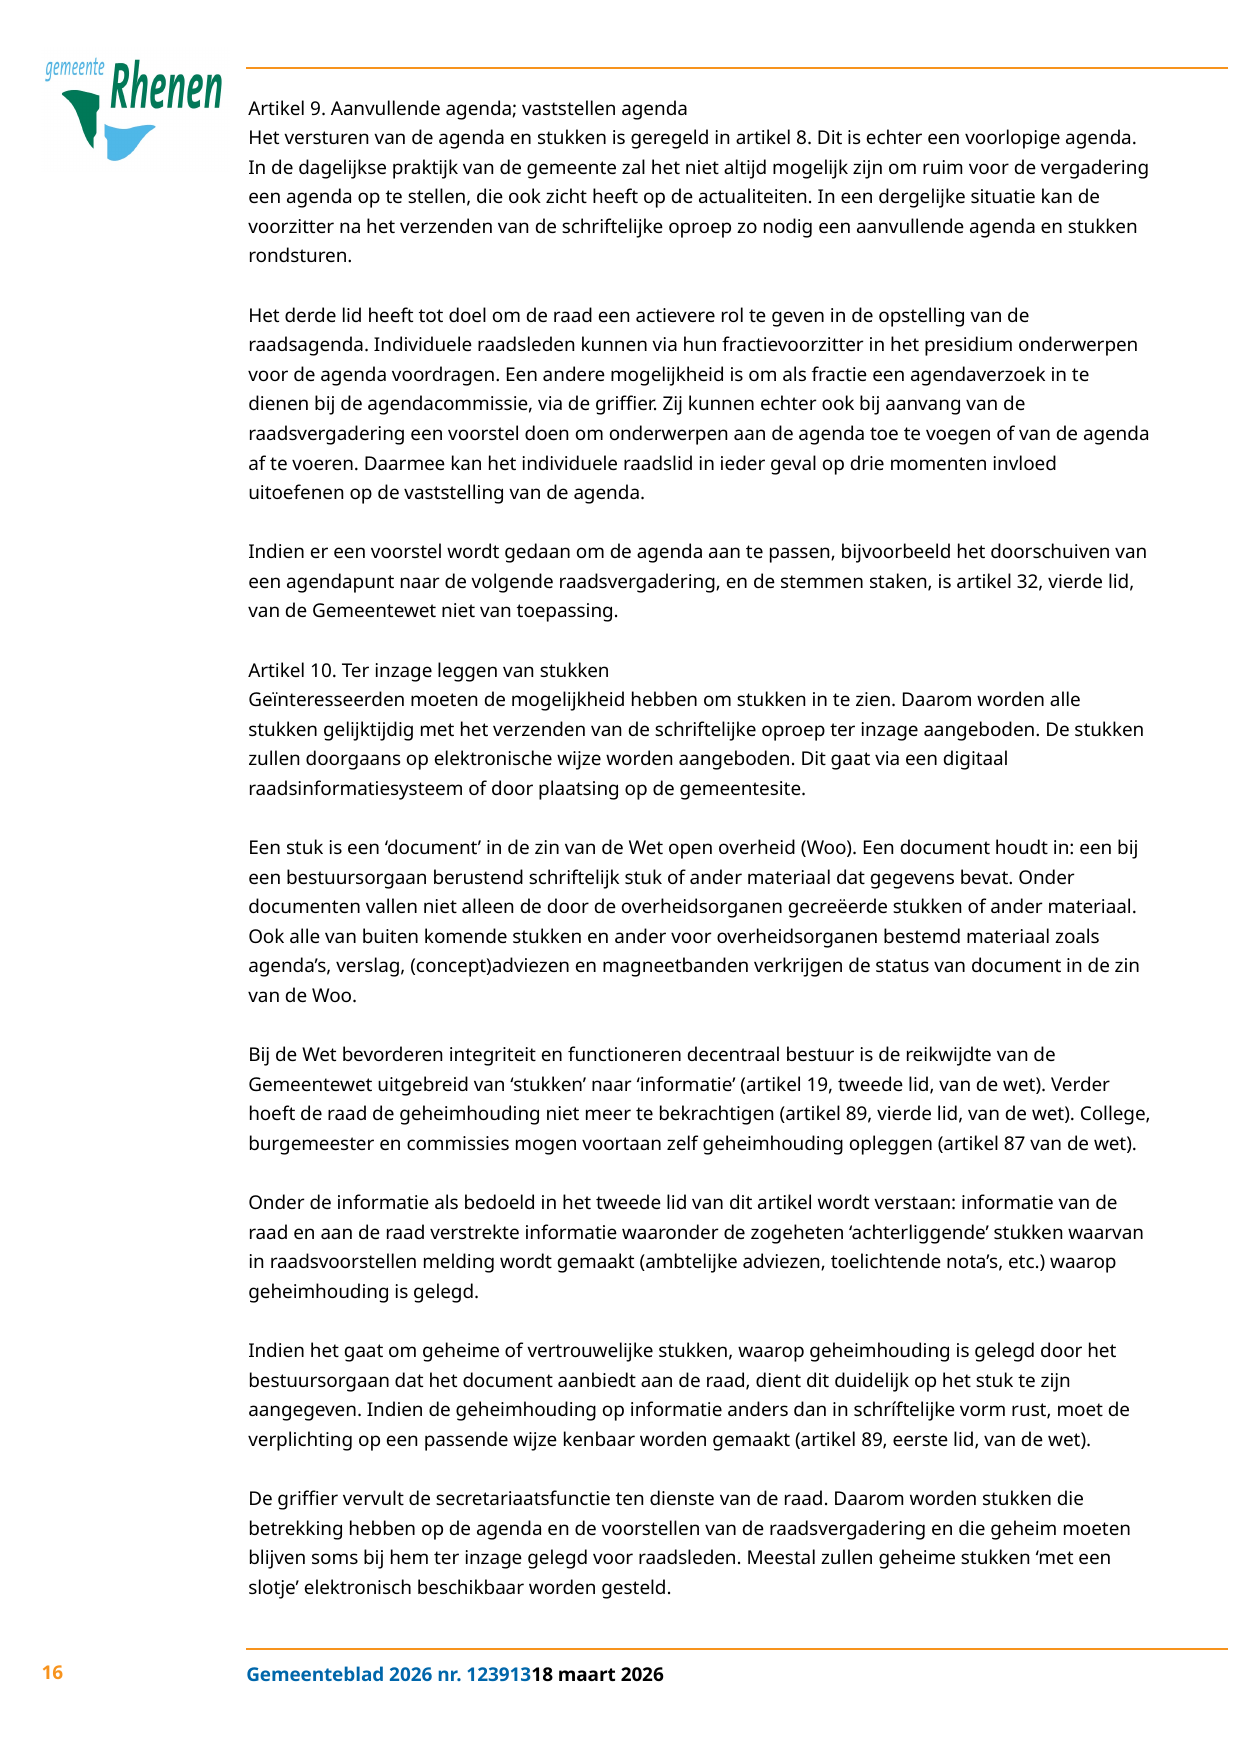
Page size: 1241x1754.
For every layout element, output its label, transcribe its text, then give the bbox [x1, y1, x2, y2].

text Indien er een voorstel wordt gedaan om de agenda aan te passen, bijvoorbeeld het doorschuiven van een agendapunt naar de volgende raadsvergadering, en de stemmen staken, is artikel 32, vierde lid, van de Gemeentewet niet van toepassing. [248, 538, 1152, 623]
text Bij de Wet bevorderen integriteit en functioneren decentraal bestuur is de reikwijdte van de [248, 1041, 1152, 1067]
text De griffier vervult de secretariaatsfunctie ten dienste van de raad. Daarom worden stukken die betrekking hebben op de agenda en de voorstellen van de raadsvergadering en die geheim moeten blijven soms bij hem ter inzage gelegd voor raadsleden. Meestal zullen geheime stukken ‘met een slotje’ elektronisch beschikbaar worden gesteld. [248, 1485, 1152, 1600]
text Het derde lid heeft tot doel om de raad een actievere rol te geven in de opstelling van de raadsagenda. Individuele raadsleden kunnen via hun fractievoorzitter in het presidium onderwerpen voor de agenda voordragen. Een andere mogelijkheid is om als fractie een agendaverzoek in te dienen bij de agendacommissie, via de griffier. Zij kunnen echter ook bij aanvang van de raadsvergadering een voorstel doen om onderwerpen aan de agenda toe te voegen of van de agenda af te voeren. Daarmee kan het individuele raadslid in ieder geval op drie momenten invloed uitoefenen op de vaststelling van de agenda. [248, 302, 1152, 505]
text Een stuk is een ‘document’ in de zin van de Wet open overheid (Woo). Een document houdt in: een bij een bestuursorgaan berustend schriftelijk stuk of ander materiaal dat gegevens bevat. Onder documenten vallen niet alleen de door de overheidsorganen gecreëerde stukken of ander materiaal. Ook alle van buiten komende stukken en ander voor overheidsorganen bestemd materiaal zoals agenda’s, verslag, (concept)adviezen en magneetbanden verkrijgen de status van document in de zin van de Woo. [248, 834, 1152, 1008]
text Het versturen van de agenda en stukken is geregeld in artikel 8. Dit is echter een voorlopige agenda. In de dagelijkse praktijk van de gemeente zal het niet altijd mogelijk zijn om ruim voor de vergadering een agenda op te stellen, die ook zicht heeft op de actualiteiten. In een dergelijke situatie kan de voorzitter na het verzenden van de schriftelijke oproep zo nodig een aanvullende agenda en stukken rondsturen. [248, 124, 1152, 268]
text Artikel 9. Aanvullende agenda; vaststellen agenda [248, 95, 1152, 121]
picture [41, 47, 231, 172]
text Onder de informatie als bedoeld in het tweede lid van dit artikel wordt verstaan: informatie van de raad en aan de raad verstrekte informatie waaronder de zogeheten ‘achterliggende’ stukken waarvan in raadsvoorstellen melding wordt gemaakt (ambtelijke adviezen, toelichtende nota’s, etc.) waarop geheimhouding is gelegd. [248, 1189, 1152, 1304]
text Geïnteresseerden moeten de mogelijkheid hebben om stukken in te zien. Daarom worden alle stukken gelijktijdig met het verzenden van de schriftelijke oproep ter inzage aangeboden. De stukken zullen doorgaans op elektronische wijze worden aangeboden. Dit gaat via een digitaal raadsinformatiesysteem of door plaatsing op de gemeentesite. [248, 686, 1152, 801]
text Gemeentewet uitgebreid van ‘stukken’ naar ‘informatie’ (artikel 19, tweede lid, van de wet). Verder [248, 1071, 1152, 1097]
text Artikel 10. Ter inzage leggen van stukken [248, 657, 1152, 683]
text Indien het gaat om geheime of vertrouwelijke stukken, waarop geheimhouding is gelegd door het bestuursorgaan dat het document aanbiedt aan de raad, dient dit duidelijk op het stuk te zijn aangegeven. Indien de geheimhouding op informatie anders dan in schríftelijke vorm rust, moet de verplichting op een passende wijze kenbaar worden gemaakt (artikel 89, eerste lid, van de wet). [248, 1337, 1152, 1452]
text hoeft de raad de geheimhouding niet meer te bekrachtigen (artikel 89, vierde lid, van de wet). College, burgemeester en commissies mogen voortaan zelf geheimhouding opleggen (artikel 87 van de wet). [248, 1101, 1152, 1156]
